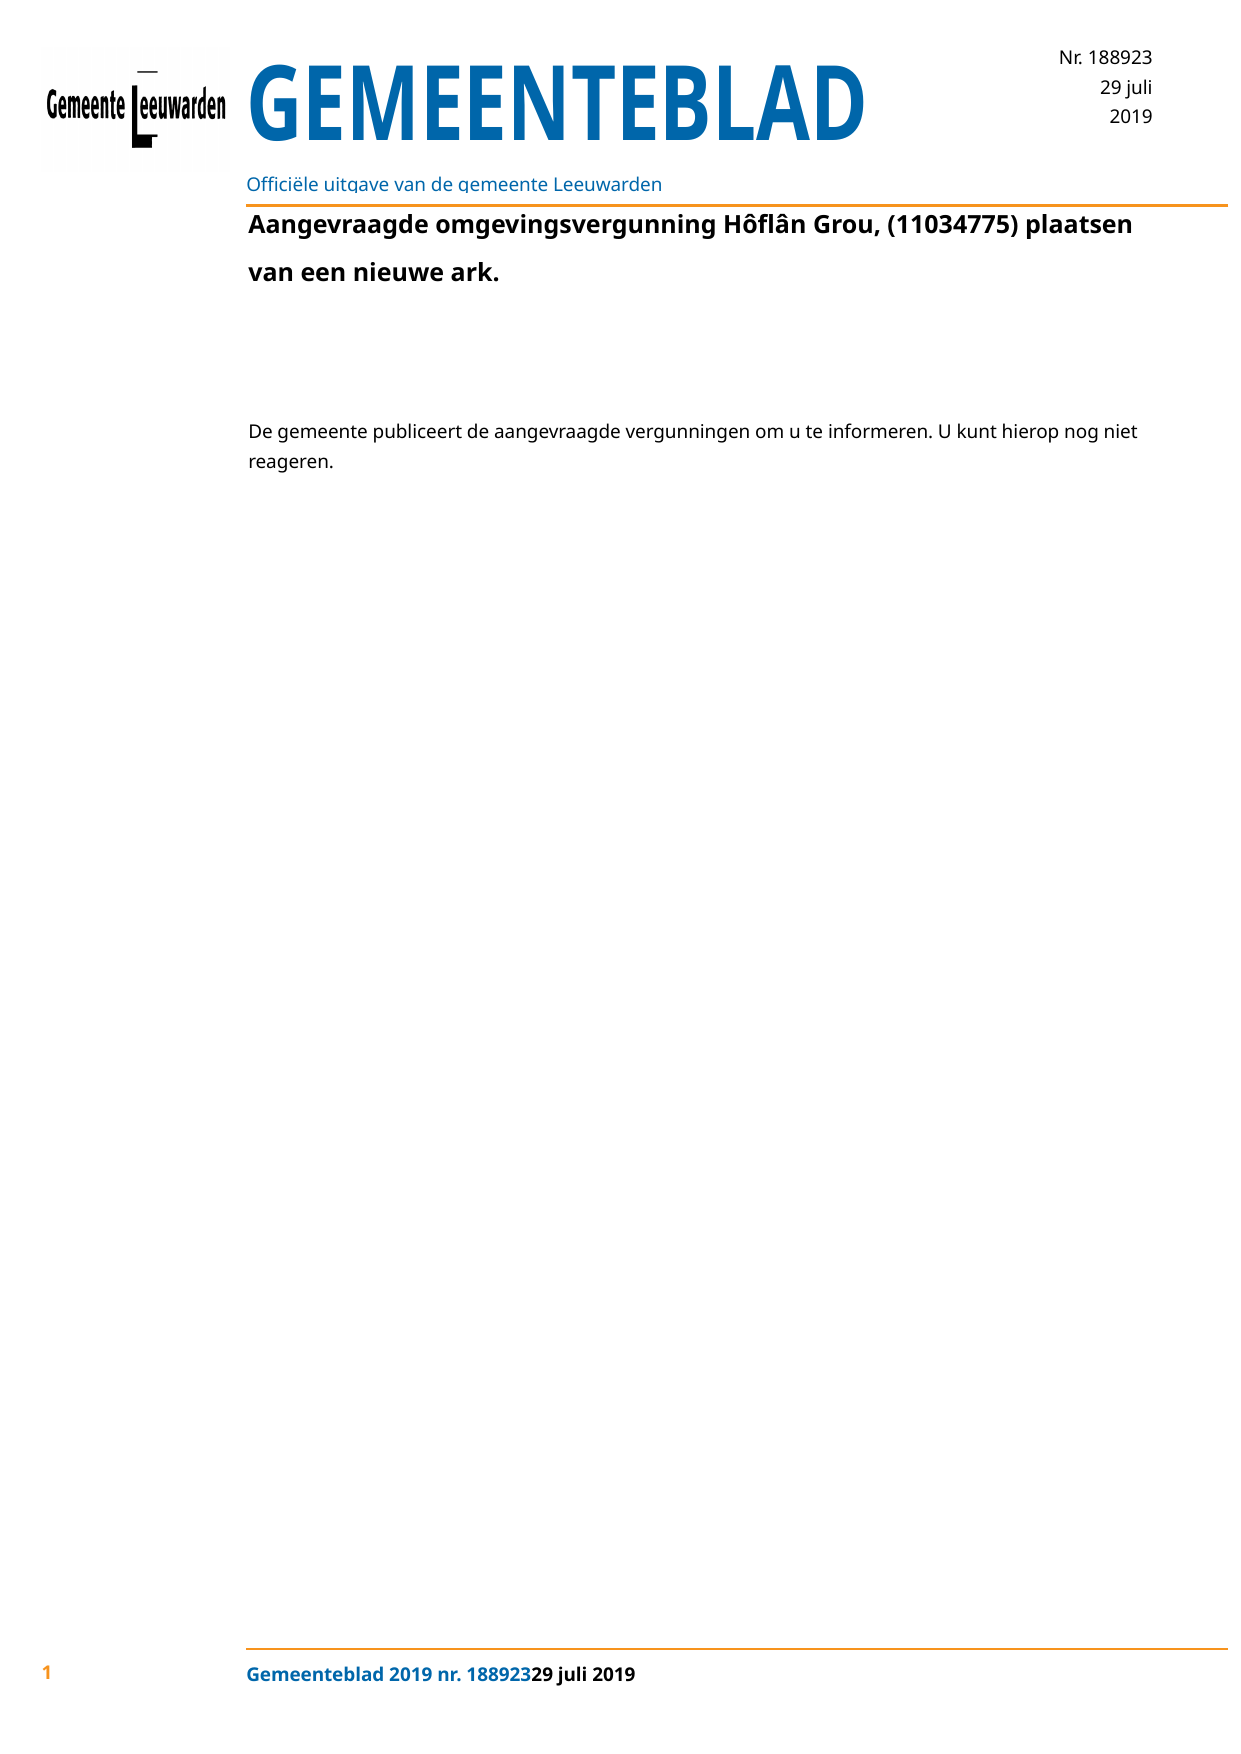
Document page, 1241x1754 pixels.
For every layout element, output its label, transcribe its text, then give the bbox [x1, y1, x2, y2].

text De gemeente publiceert de aangevraagde vergunningen om u te informeren. U kunt hierop nog niet reageren. [248, 419, 1152, 474]
picture [41, 47, 231, 172]
text Aangevraagde omgevingsvergunning Hôflân Grou, (11034775) plaatsen van een nieuwe ark. [248, 207, 1152, 288]
